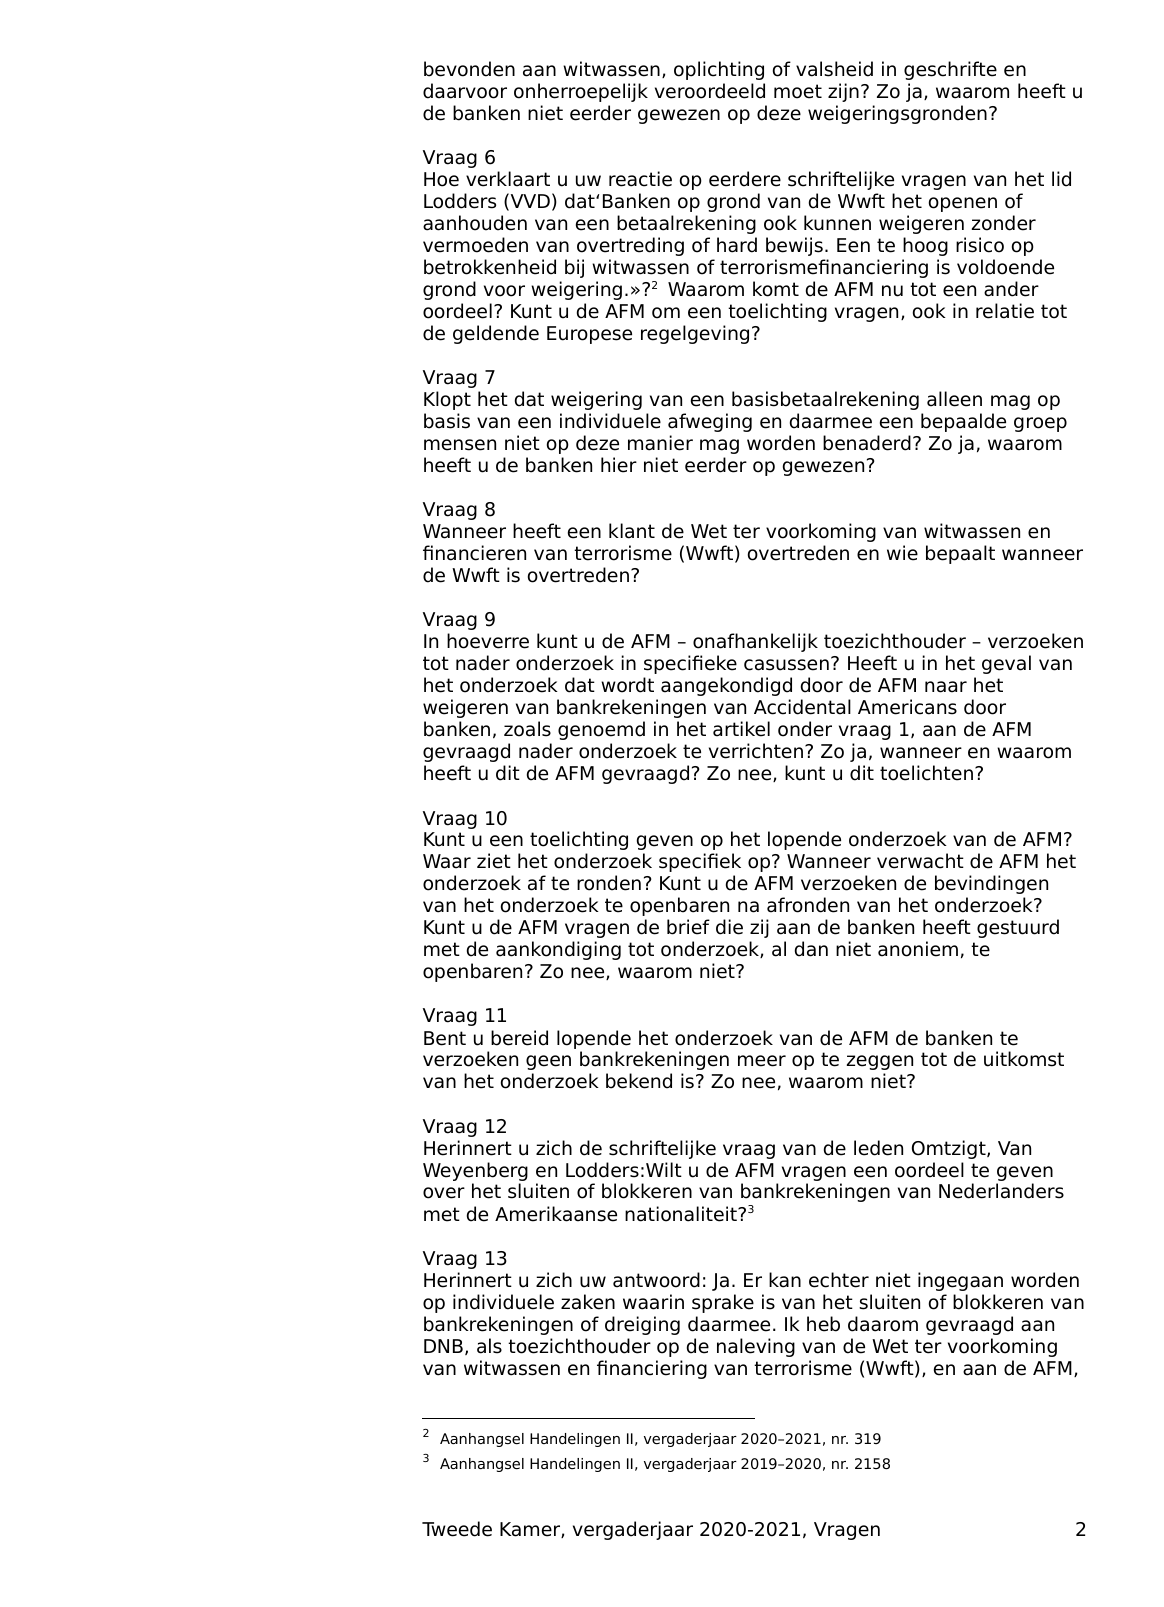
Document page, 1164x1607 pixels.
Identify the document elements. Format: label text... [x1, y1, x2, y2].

text Vraag 11 [422, 1005, 1087, 1027]
text Herinnert u zich uw antwoord: Ja. Er kan echter niet ingegaan worden op individuele zaken waarin sprake is van het sluiten of blokkeren van bankrekeningen of dreiging daarmee. Ik heb daarom gevraagd aan DNB, als toezichthouder op de naleving van de Wet ter voorkoming van witwassen en financiering van terrorisme (Wwft), en aan de AFM, [422, 1269, 1087, 1379]
text Klopt het dat weigering van een basisbetaalrekening alleen mag op basis van een individuele afweging en daarmee een bepaalde groep mensen niet op deze manier mag worden benaderd? Zo ja, waarom heeft u de banken hier niet eerder op gewezen? [422, 389, 1087, 477]
text Vraag 6 [422, 147, 1087, 169]
text Kunt u een toelichting geven op het lopende onderzoek van de AFM? Waar ziet het onderzoek specifiek op? Wanneer verwacht de AFM het onderzoek af te ronden? Kunt u de AFM verzoeken de bevindingen van het onderzoek te openbaren na afronden van het onderzoek? Kunt u de AFM vragen de brief die zij aan de banken heeft gestuurd met de aankondiging tot onderzoek, al dan niet anoniem, te openbaren? Zo nee, waarom niet? [422, 829, 1087, 983]
text Wanneer heeft een klant de Wet ter voorkoming van witwassen en financieren van terrorisme (Wwft) overtreden en wie bepaalt wanneer de Wwft is overtreden? [422, 521, 1087, 587]
text Aanhangsel Handelingen II, vergaderjaar 2020–2021, nr. 319 [422, 1427, 1087, 1449]
text Hoe verklaart u uw reactie op eerdere schriftelijke vragen van het lid Lodders (VVD) dat‘Banken op grond van de Wwft het openen of aanhouden van een betaalrekening ook kunnen weigeren zonder vermoeden van overtreding of hard bewijs. Een te hoog risico op betrokkenheid bij witwassen of terrorismefinanciering is voldoende grond voor weigering.»? Waarom komt de AFM nu tot een ander oordeel? Kunt u de AFM om een toelichting vragen, ook in relatie tot de geldende Europese regelgeving? [422, 169, 1087, 345]
text Herinnert u zich de schriftelijke vraag van de leden Omtzigt, Van Weyenberg en Lodders:Wilt u de AFM vragen een oordeel te geven over het sluiten of blokkeren van bankrekeningen van Nederlanders met de Amerikaanse nationaliteit? [422, 1137, 1087, 1225]
text Vraag 9 [422, 609, 1087, 631]
text bevonden aan witwassen, oplichting of valsheid in geschrifte en daarvoor onherroepelijk veroordeeld moet zijn? Zo ja, waarom heeft u de banken niet eerder gewezen op deze weigeringsgronden? [422, 59, 1087, 125]
text Vraag 7 [422, 367, 1087, 389]
text Vraag 10 [422, 807, 1087, 829]
text Bent u bereid lopende het onderzoek van de AFM de banken te verzoeken geen bankrekeningen meer op te zeggen tot de uitkomst van het onderzoek bekend is? Zo nee, waarom niet? [422, 1027, 1087, 1093]
text In hoeverre kunt u de AFM – onafhankelijk toezichthouder – verzoeken tot nader onderzoek in specifieke casussen? Heeft u in het geval van het onderzoek dat wordt aangekondigd door de AFM naar het weigeren van bankrekeningen van Accidental Americans door banken, zoals genoemd in het artikel onder vraag 1, aan de AFM gevraagd nader onderzoek te verrichten? Zo ja, wanneer en waarom heeft u dit de AFM gevraagd? Zo nee, kunt u dit toelichten? [422, 631, 1087, 785]
text Vraag 13 [422, 1248, 1087, 1269]
text Aanhangsel Handelingen II, vergaderjaar 2019–2020, nr. 2158 [422, 1452, 1087, 1474]
text Vraag 12 [422, 1116, 1087, 1137]
text Vraag 8 [422, 499, 1087, 521]
